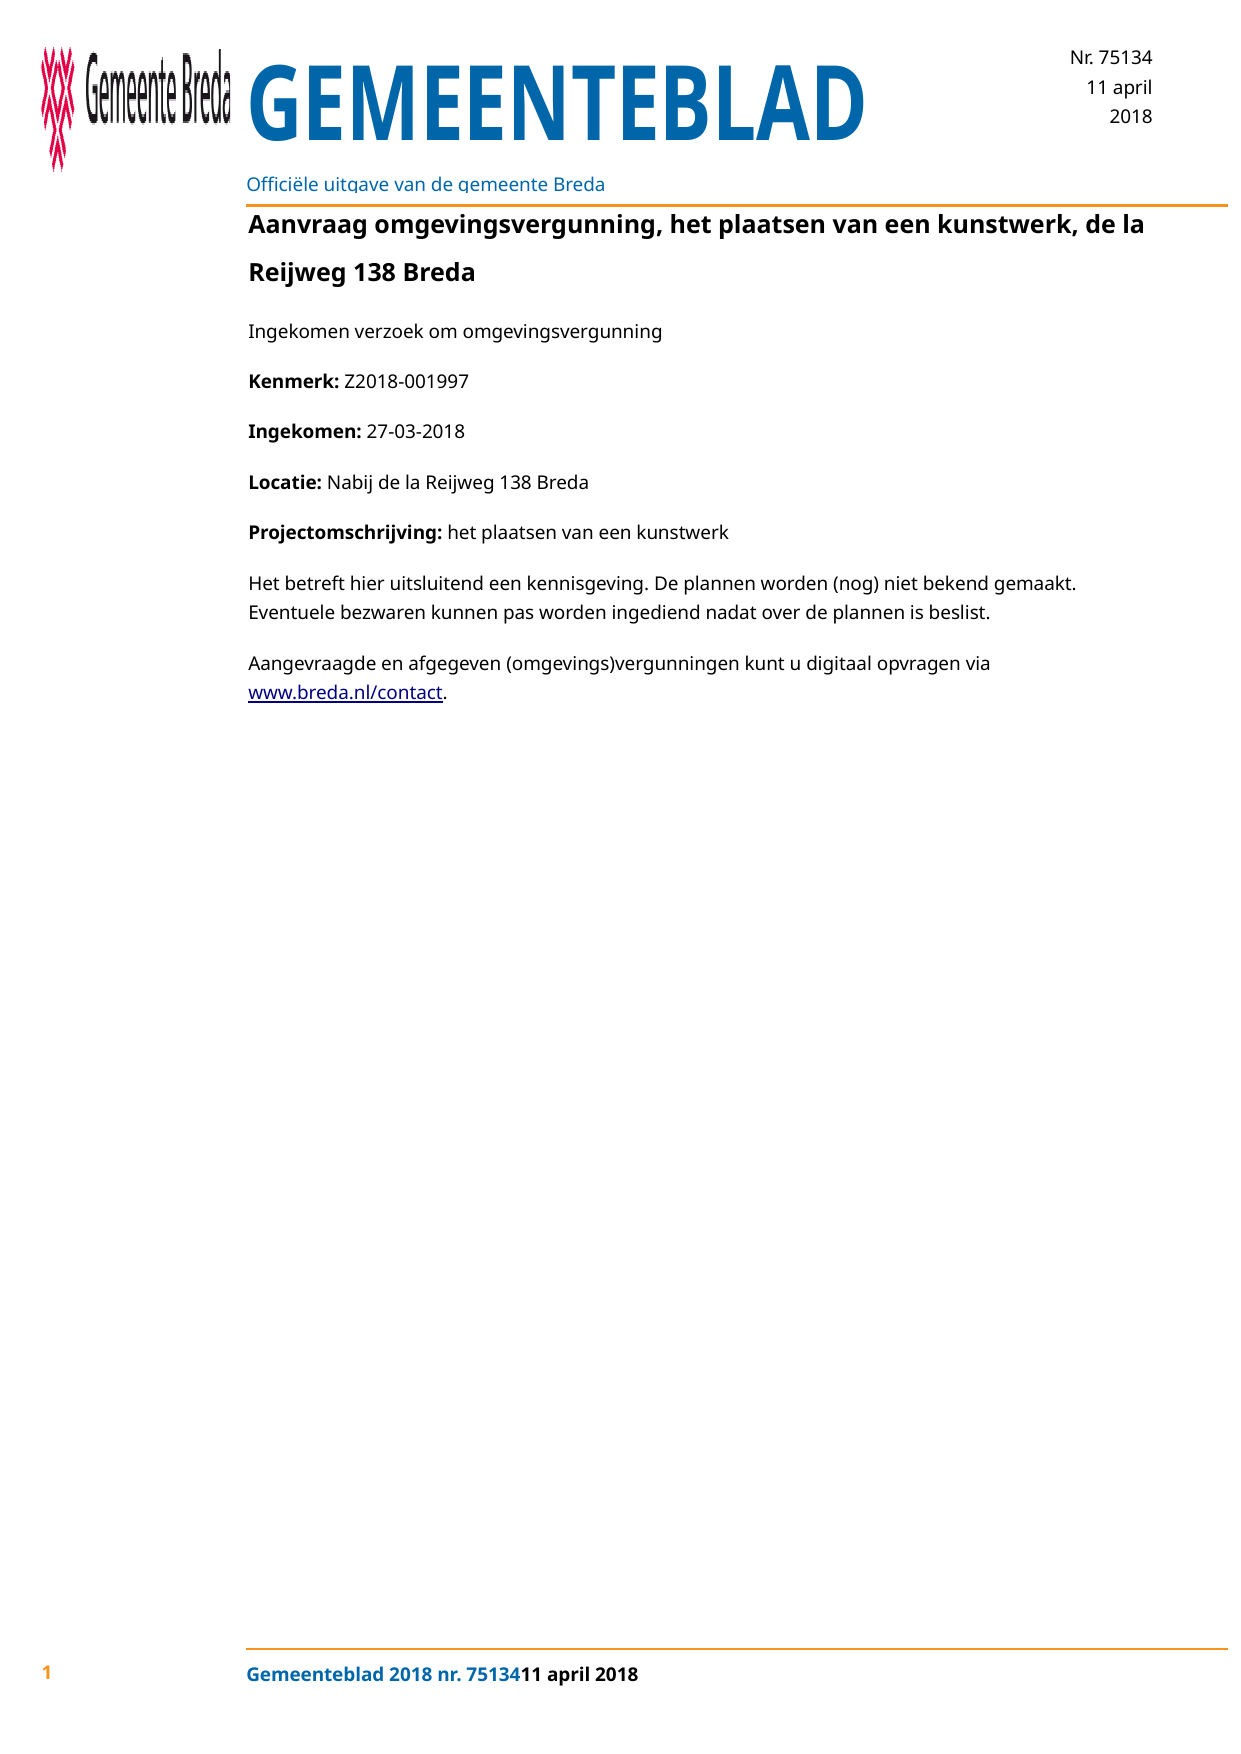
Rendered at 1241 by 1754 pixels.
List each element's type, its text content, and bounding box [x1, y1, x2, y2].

text Ingekomen: 27-03-2018 [248, 419, 1152, 444]
text Ingekomen verzoek om omgevingsvergunning [248, 318, 1152, 344]
text Aangevraagde en afgegeven (omgevings)vergunningen kunt u digitaal opvragen via www.breda.nl/contact. [248, 650, 1152, 705]
text Projectomschrijving: het plaatsen van een kunstwerk [248, 519, 1152, 545]
text Aanvraag omgevingsvergunning, het plaatsen van een kunstwerk, de la Reijweg 138 Breda [248, 207, 1152, 288]
picture [41, 47, 231, 172]
text Locatie: Nabij de la Reijweg 138 Breda [248, 469, 1152, 495]
text Het betreft hier uitsluitend een kennisgeving. De plannen worden (nog) niet bekend gemaakt. Eventuele bezwaren kunnen pas worden ingediend nadat over de plannen is beslist. [248, 570, 1152, 625]
text Kenmerk: Z2018-001997 [248, 368, 1152, 394]
